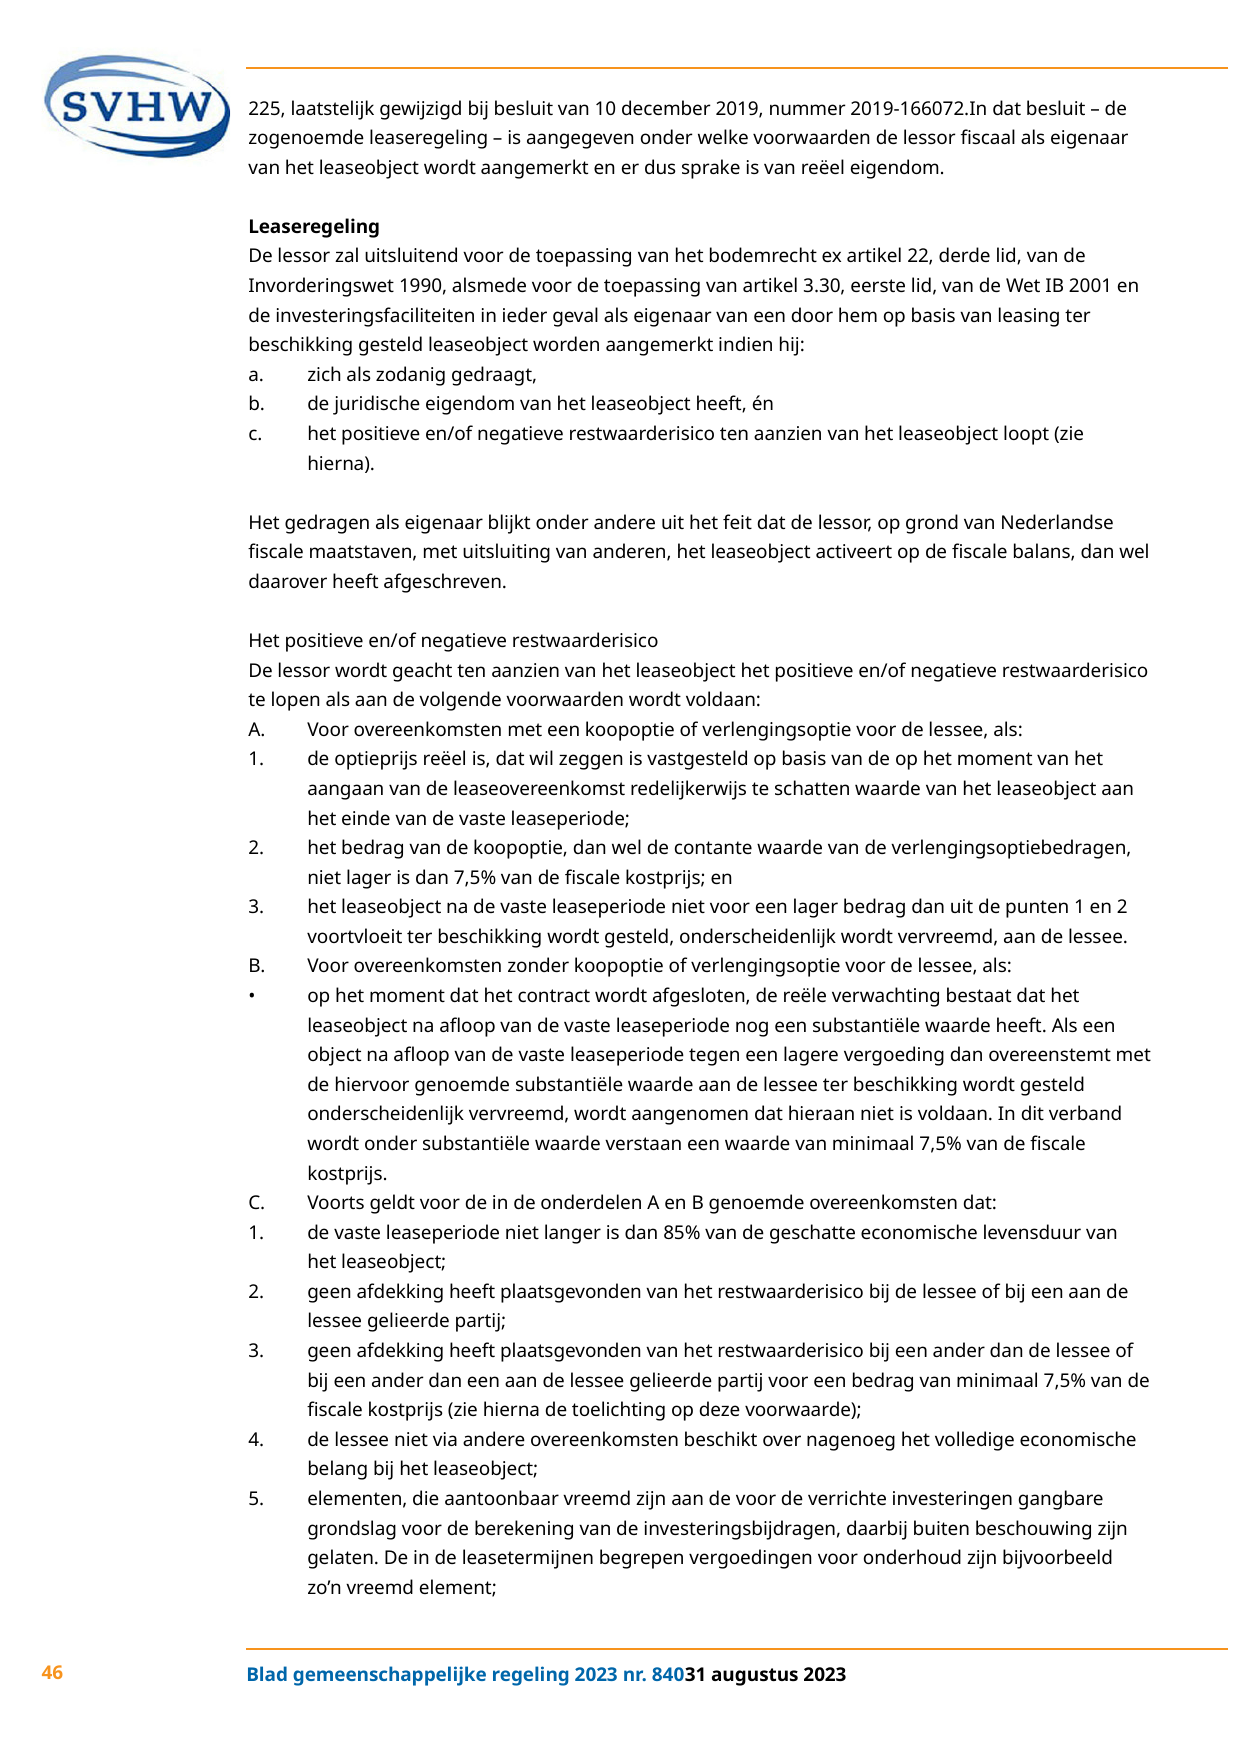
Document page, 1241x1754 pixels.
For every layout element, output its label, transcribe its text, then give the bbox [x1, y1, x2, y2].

text Leaseregeling [248, 213, 1152, 239]
list de optieprijs reëel is, dat wil zeggen is vastgesteld op basis van de op het moment van het aangaan van de leaseovereenkomst redelijkerwijs te schatten waarde van het leaseobject aan het einde van de vaste leaseperiode; [248, 746, 1152, 831]
list de juridische eigendom van het leaseobject heeft, én [248, 391, 1152, 416]
picture [41, 47, 231, 172]
list geen afdekking heeft plaatsgevonden van het restwaarderisico bij de lessee of bij een aan de lessee gelieerde partij; [248, 1278, 1152, 1333]
list het positieve en/of negatieve restwaarderisico ten aanzien van het leaseobject loopt (zie hierna). [248, 420, 1152, 476]
list het bedrag van de koopoptie, dan wel de contante waarde van de verlengingsoptiebedragen, niet lager is dan 7,5% van de fiscale kostprijs; en [248, 834, 1152, 890]
text Het positieve en/of negatieve restwaarderisico [248, 627, 1152, 653]
list op het moment dat het contract wordt afgesloten, de reële verwachting bestaat dat het leaseobject na afloop van de vaste leaseperiode nog een substantiële waarde heeft. Als een object na afloop van de vaste leaseperiode tegen een lagere vergoeding dan overeenstemt met de hiervoor genoemde substantiële waarde aan de lessee ter beschikking wordt gesteld onderscheidenlijk vervreemd, wordt aangenomen dat hieraan niet is voldaan. In dit verband wordt onder substantiële waarde verstaan een waarde van minimaal 7,5% van de fiscale kostprijs. [248, 982, 1152, 1186]
list Voor overeenkomsten met een koopoptie of verlengingsoptie voor de lessee, als: [248, 716, 1152, 742]
list het leaseobject na de vaste leaseperiode niet voor een lager bedrag dan uit de punten 1 en 2 voortvloeit ter beschikking wordt gesteld, onderscheidenlijk wordt vervreemd, aan de lessee. [248, 893, 1152, 949]
list elementen, die aantoonbaar vreemd zijn aan de voor de verrichte investeringen gangbare grondslag voor de berekening van de investeringsbijdragen, daarbij buiten beschouwing zijn gelaten. De in de leasetermijnen begrepen vergoedingen voor onderhoud zijn bijvoorbeeld zo’n vreemd element; [248, 1485, 1152, 1600]
list Voor overeenkomsten zonder koopoptie of verlengingsoptie voor de lessee, als: [248, 953, 1152, 978]
text Het gedragen als eigenaar blijkt onder andere uit het feit dat de lessor, op grond van Nederlandse fiscale maatstaven, met uitsluiting van anderen, het leaseobject activeert op de fiscale balans, dan wel daarover heeft afgeschreven. [248, 509, 1152, 594]
text De lessor wordt geacht ten aanzien van het leaseobject het positieve en/of negatieve restwaarderisico te lopen als aan de volgende voorwaarden wordt voldaan: [248, 657, 1152, 712]
text De lessor zal uitsluitend voor de toepassing van het bodemrecht ex artikel 22, derde lid, van de Invorderingswet 1990, alsmede voor de toepassing van artikel 3.30, eerste lid, van de Wet IB 2001 en de investeringsfaciliteiten in ieder geval als eigenaar van een door hem op basis van leasing ter beschikking gesteld leaseobject worden aangemerkt indien hij: [248, 243, 1152, 357]
list de vaste leaseperiode niet langer is dan 85% van de geschatte economische levensduur van het leaseobject; [248, 1219, 1152, 1274]
list geen afdekking heeft plaatsgevonden van het restwaarderisico bij een ander dan de lessee of bij een ander dan een aan de lessee gelieerde partij voor een bedrag van minimaal 7,5% van de fiscale kostprijs (zie hierna de toelichting op deze voorwaarde); [248, 1337, 1152, 1422]
text 225, laatstelijk gewijzigd bij besluit van 10 december 2019, nummer 2019-166072.In dat besluit – de zogenoemde leaseregeling – is aangegeven onder welke voorwaarden de lessor fiscaal als eigenaar van het leaseobject wordt aangemerkt en er dus sprake is van reëel eigendom. [248, 95, 1152, 180]
list Voorts geldt voor de in de onderdelen A en B genoemde overeenkomsten dat: [248, 1189, 1152, 1215]
list zich als zodanig gedraagt, [248, 361, 1152, 387]
list de lessee niet via andere overeenkomsten beschikt over nagenoeg het volledige economische belang bij het leaseobject; [248, 1426, 1152, 1481]
